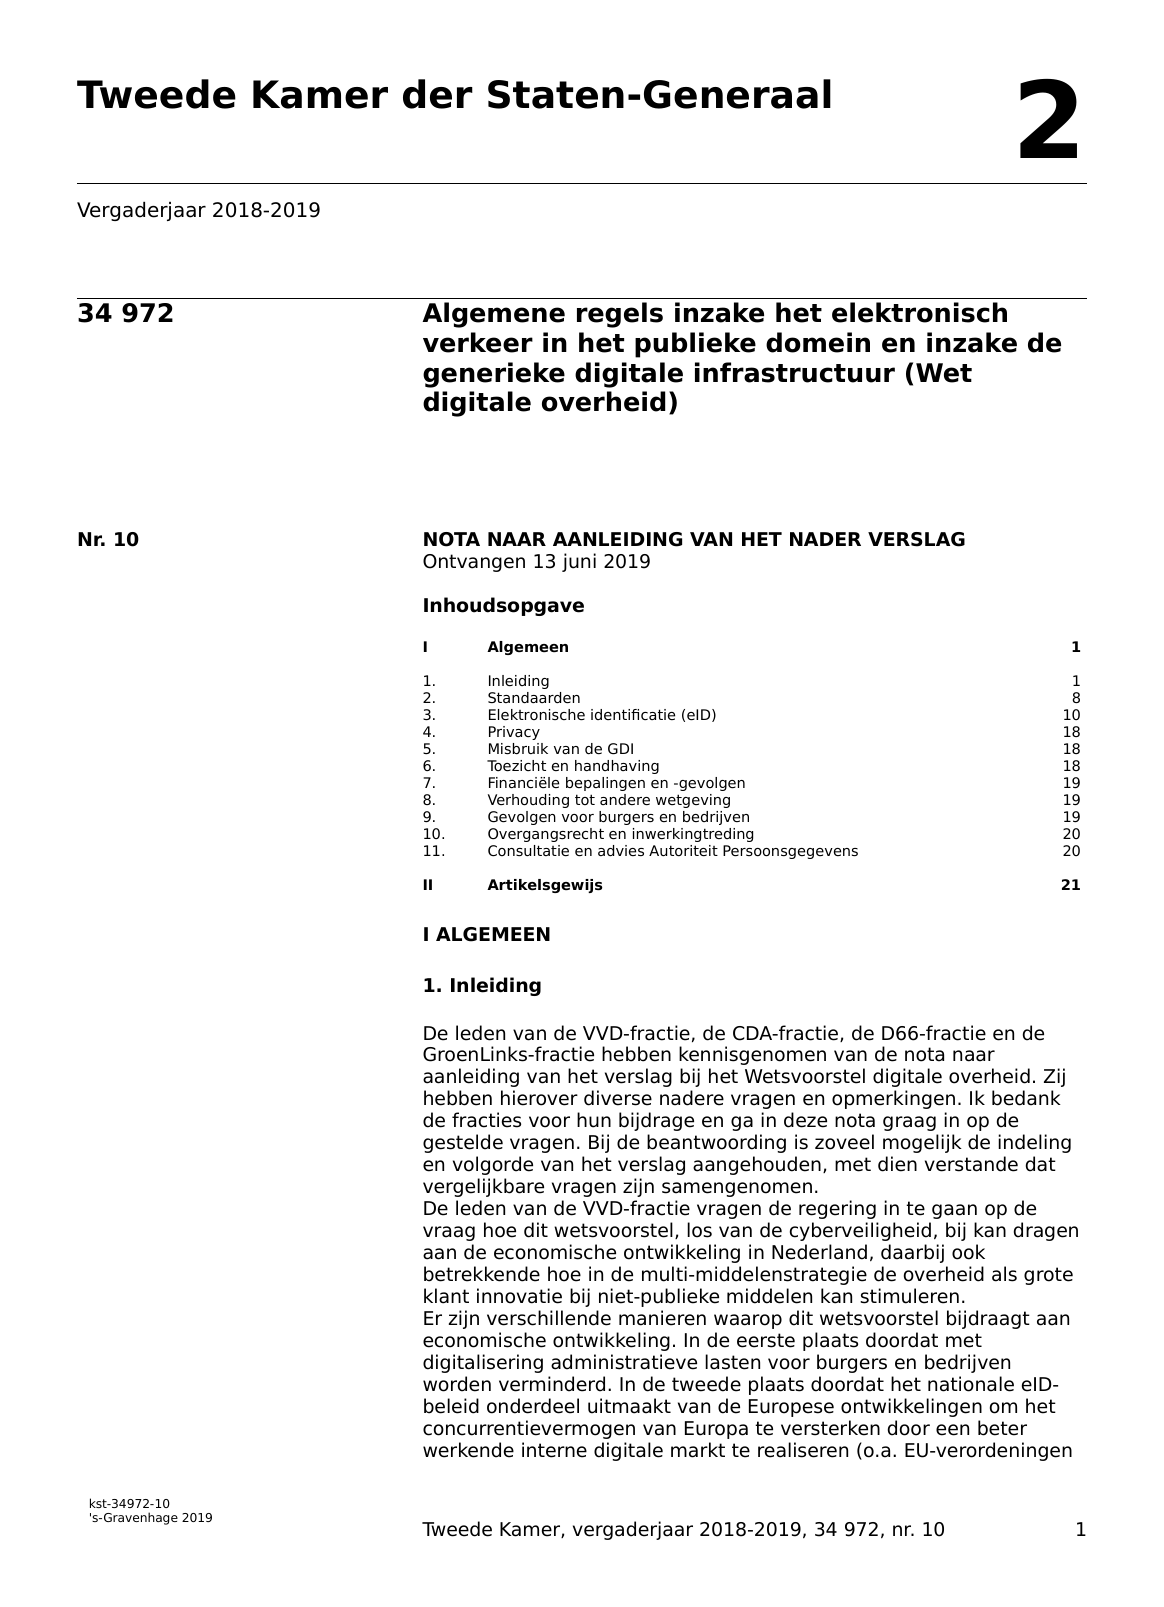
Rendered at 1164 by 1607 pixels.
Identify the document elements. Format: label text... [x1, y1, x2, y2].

text kst-34972-10 [88, 1497, 323, 1511]
table_cell 3. [422, 707, 481, 724]
table_cell 10 [1013, 707, 1087, 724]
table_cell 6. [422, 758, 481, 774]
table_cell 1 [1013, 673, 1087, 690]
table_cell [481, 656, 1013, 673]
table_cell Artikelsgewijs [481, 876, 1013, 893]
text Ontvangen 13 juni 2019 [422, 551, 1087, 573]
table_cell 19 [1013, 775, 1087, 792]
table_cell Elektronische identificatie (eID) [481, 707, 1013, 724]
table_cell [481, 860, 1013, 876]
table_cell [1013, 860, 1087, 876]
text De leden van de VVD-fractie vragen de regering in te gaan op de vraag hoe dit wetsvoorstel, los van de cyberveiligheid, bij kan dragen aan de economische ontwikkeling in Nederland, daarbij ook betrekkende hoe in de multi-middelenstrategie de overheid als grote klant innovatie bij niet-publieke middelen kan stimuleren. [422, 1198, 1087, 1308]
table_cell 18 [1013, 724, 1087, 741]
table_cell 20 [1013, 826, 1087, 842]
table_cell Inleiding [481, 673, 1013, 690]
table_cell Vergaderjaar 2018-2019 [77, 184, 1087, 298]
table_cell 1. [422, 673, 481, 690]
table_cell Overgangsrecht en inwerkingtreding [481, 826, 1013, 842]
text Er zijn verschillende manieren waarop dit wetsvoorstel bijdraagt aan economische ontwikkeling. In de eerste plaats doordat met digitalisering administratieve lasten voor burgers en bedrijven worden verminderd. In de tweede plaats doordat het nationale eID-beleid onderdeel uitmaakt van de Europese ontwikkelingen om het concurrentievermogen van Europa te versterken door een beter werkende interne digitale markt te realiseren (o.a. EU-verordeningen [422, 1308, 1087, 1462]
table_cell 20 [1013, 843, 1087, 859]
table_cell Misbruik van de GDI [481, 741, 1013, 758]
table_cell 18 [1013, 741, 1087, 758]
table_cell [422, 860, 481, 876]
table_cell Privacy [481, 724, 1013, 741]
table_cell Consultatie en advies Autoriteit Persoonsgegevens [481, 843, 1013, 859]
table_cell 19 [1013, 792, 1087, 808]
table_cell 4. [422, 724, 481, 741]
table_cell Standaarden [481, 690, 1013, 707]
table_cell [1013, 656, 1087, 673]
table_cell 9. [422, 809, 481, 826]
subtitle Nr. 10 NOTA NAAR AANLEIDING VAN HET NADER VERSLAG [77, 529, 1087, 551]
table_cell 2. [422, 690, 481, 707]
table_cell [422, 656, 481, 673]
table_cell Gevolgen voor burgers en bedrijven [481, 809, 1013, 826]
table_cell 8 [1013, 690, 1087, 707]
table_cell Verhouding tot andere wetgeving [481, 792, 1013, 808]
subtitle 1. Inleiding [422, 975, 1087, 997]
table_cell Toezicht en handhaving [481, 758, 1013, 774]
subtitle Inhoudsopgave [422, 595, 1087, 617]
table_header 2 [886, 59, 1087, 183]
table_cell 5. [422, 741, 481, 758]
table_cell 19 [1013, 809, 1087, 826]
table_cell 21 [1013, 876, 1087, 893]
table_cell 8. [422, 792, 481, 808]
table_header I [422, 639, 481, 656]
table_cell II [422, 876, 481, 893]
text 's-Gravenhage 2019 [88, 1511, 323, 1525]
table_cell 10. [422, 826, 481, 842]
table_header Tweede Kamer der Staten-Generaal [77, 59, 886, 183]
table_cell 18 [1013, 758, 1087, 774]
table_cell Financiële bepalingen en -gevolgen [481, 775, 1013, 792]
text De leden van de VVD-fractie, de CDA-fractie, de D66-fractie en de GroenLinks-fractie hebben kennisgenomen van de nota naar aanleiding van het verslag bij het Wetsvoorstel digitale overheid. Zij hebben hierover diverse nadere vragen en opmerkingen. Ik bedank de fracties voor hun bijdrage en ga in deze nota graag in op de gestelde vragen. Bij de beantwoording is zoveel mogelijk de indeling en volgorde van het verslag aangehouden, met dien verstande dat vergelijkbare vragen zijn samengenomen. [422, 1022, 1087, 1198]
subtitle 34 972 Algemene regels inzake het elektronisch verkeer in het publieke domein en inzake de generieke digitale infrastructuur (Wet digitale overheid) [77, 299, 1087, 418]
table_header Algemeen [481, 639, 1013, 656]
table_cell 7. [422, 775, 481, 792]
table_cell 11. [422, 843, 481, 859]
subtitle I ALGEMEEN [422, 923, 1087, 945]
table_header 1 [1013, 639, 1087, 656]
